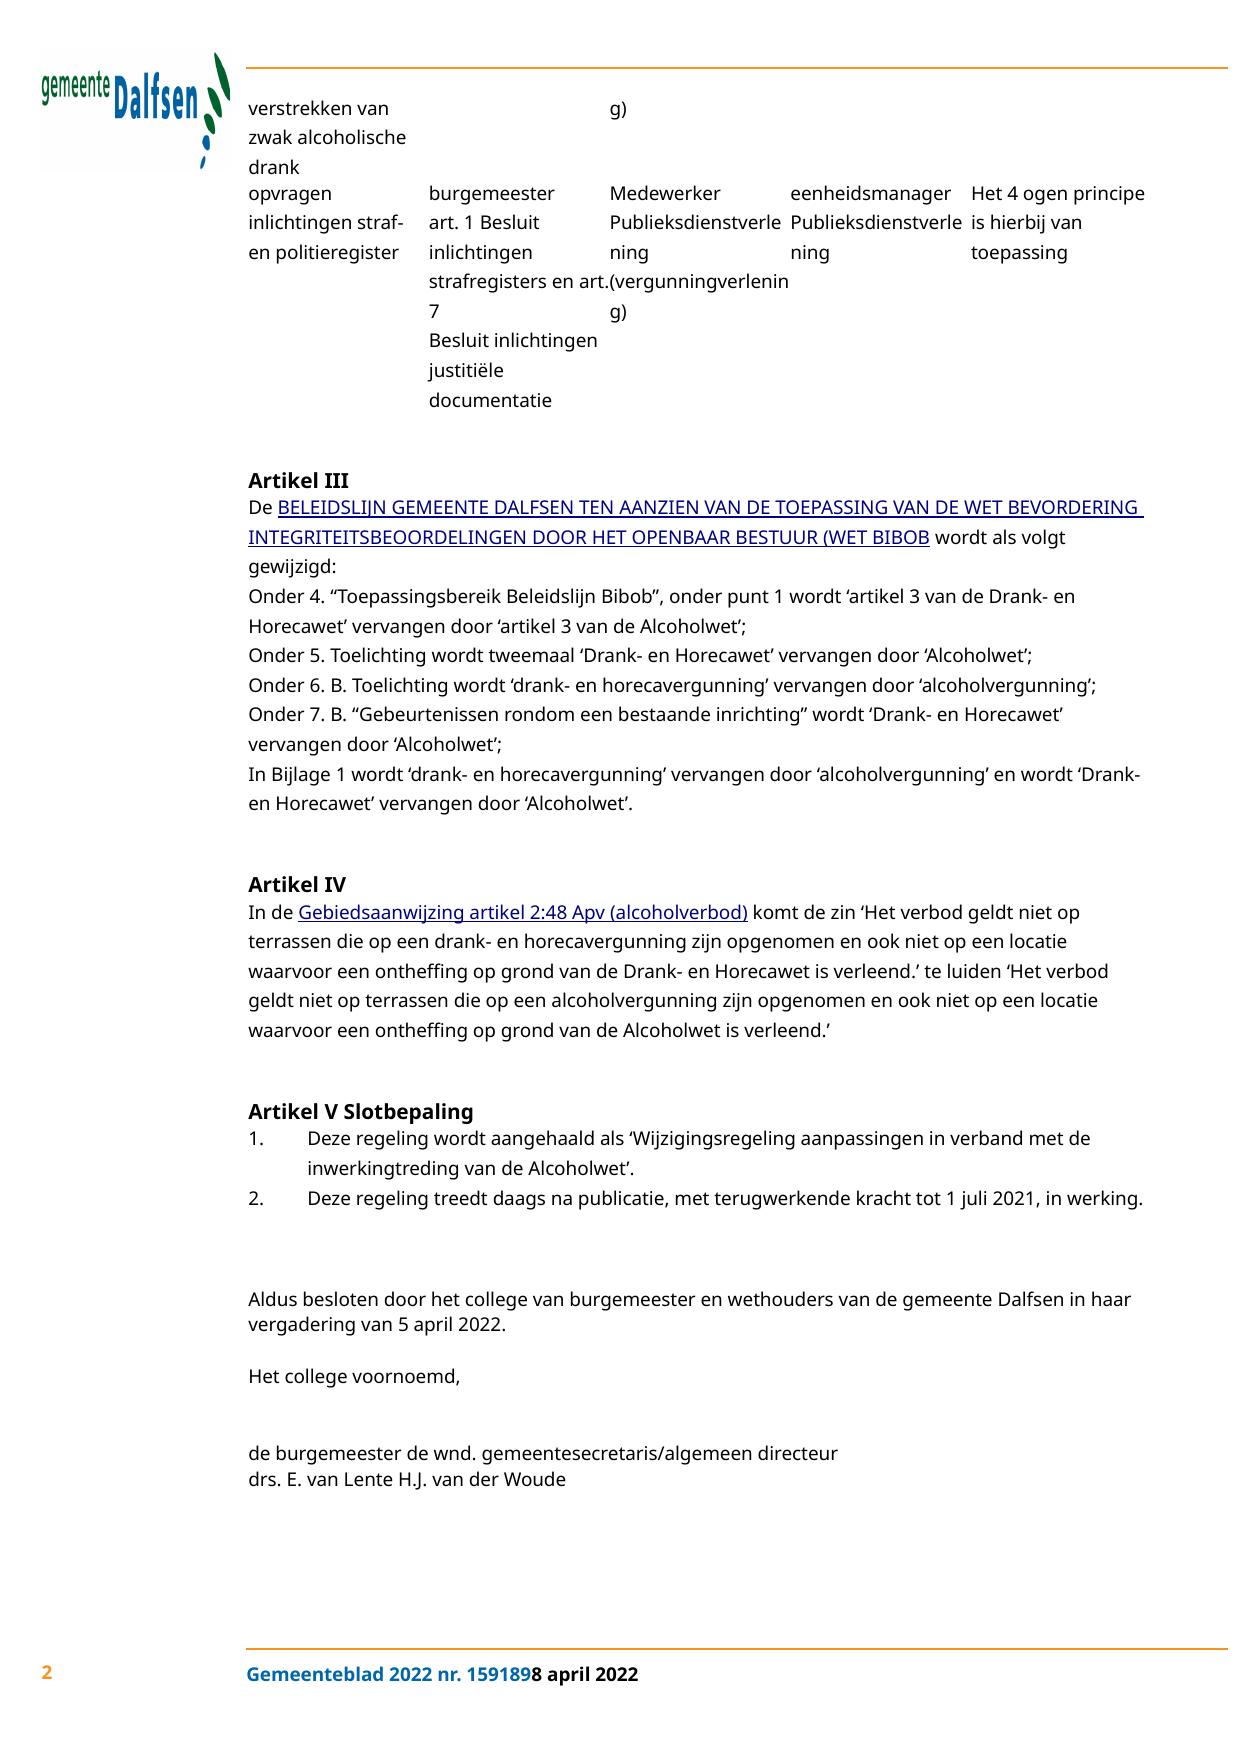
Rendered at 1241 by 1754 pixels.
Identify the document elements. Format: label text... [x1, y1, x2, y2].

text Artikel IV [248, 870, 1152, 899]
table_cell eenheidsmanager Publieksdienstverlening [790, 180, 971, 412]
list Deze regeling treedt daags na publicatie, met terugwerkende kracht tot 1 juli 2021, in werking. [248, 1185, 1152, 1211]
list Deze regeling wordt aangehaald als ‘Wijzigingsregeling aanpassingen in verband met de inwerkingtreding van de Alcoholwet’. [248, 1126, 1152, 1181]
table_cell opvragen inlichtingen straf- en politieregister [248, 180, 429, 412]
table_cell burgemeester art. 1 Besluit inlichtingen strafregisters en art. 7 Besluit inlichtingen justitiële documentatie [429, 180, 609, 412]
text Het college voornoemd, [248, 1363, 1152, 1389]
text Artikel III [248, 466, 1152, 494]
table_cell [429, 95, 609, 180]
table_cell [971, 95, 1152, 180]
text Onder 4. “Toepassingsbereik Beleidslijn Bibob”, onder punt 1 wordt ‘artikel 3 van de Drank- en Horecawet’ vervangen door ‘artikel 3 van de Alcoholwet’; [248, 583, 1152, 639]
text De BELEIDSLIJN GEMEENTE DALFSEN TEN AANZIEN VAN DE TOEPASSING VAN DE WET BEVORDERING INTEGRITEITSBEOORDELINGEN DOOR HET OPENBAAR BESTUUR (WET BIBOB wordt als volgt gewijzigd: [248, 494, 1152, 579]
table_cell verstrekken van zwak alcoholische drank [248, 95, 429, 180]
text Onder 7. B. “Gebeurtenissen rondom een bestaande inrichting” wordt ‘Drank- en Horecawet’ vervangen door ‘Alcoholwet’; [248, 702, 1152, 757]
table_cell Het 4 ogen principe is hierbij van toepassing [971, 180, 1152, 412]
table_cell [790, 95, 971, 180]
text de burgemeester de wnd. gemeentesecretaris/algemeen directeur [248, 1440, 1152, 1466]
text In de Gebiedsaanwijzing artikel 2:48 Apv (alcoholverbod) komt de zin ‘Het verbod geldt niet op terrassen die op een drank- en horecavergunning zijn opgenomen en ook niet op een locatie waarvoor een ontheffing op grond van de Drank- en Horecawet is verleend.’ te luiden ‘Het verbod geldt niet op terrassen die op een alcoholvergunning zijn opgenomen en ook niet op een locatie waarvoor een ontheffing op grond van de Alcoholwet is verleend.’ [248, 899, 1152, 1043]
text Artikel V Slotbepaling [248, 1097, 1152, 1126]
text Onder 5. Toelichting wordt tweemaal ‘Drank- en Horecawet’ vervangen door ‘Alcoholwet’; [248, 642, 1152, 668]
text drs. E. van Lente H.J. van der Woude [248, 1466, 1152, 1492]
text Onder 6. B. Toelichting wordt ‘drank- en horecavergunning’ vervangen door ‘alcoholvergunning’; [248, 672, 1152, 698]
table_cell Medewerker Publieksdienstverlening (vergunningverlening) [609, 180, 790, 412]
picture [41, 47, 231, 172]
text In Bijlage 1 wordt ‘drank- en horecavergunning’ vervangen door ‘alcoholvergunning’ en wordt ‘Drank- en Horecawet’ vervangen door ‘Alcoholwet’. [248, 761, 1152, 816]
table_cell g) [609, 95, 790, 180]
text Aldus besloten door het college van burgemeester en wethouders van de gemeente Dalfsen in haar vergadering van 5 april 2022. [248, 1286, 1152, 1337]
